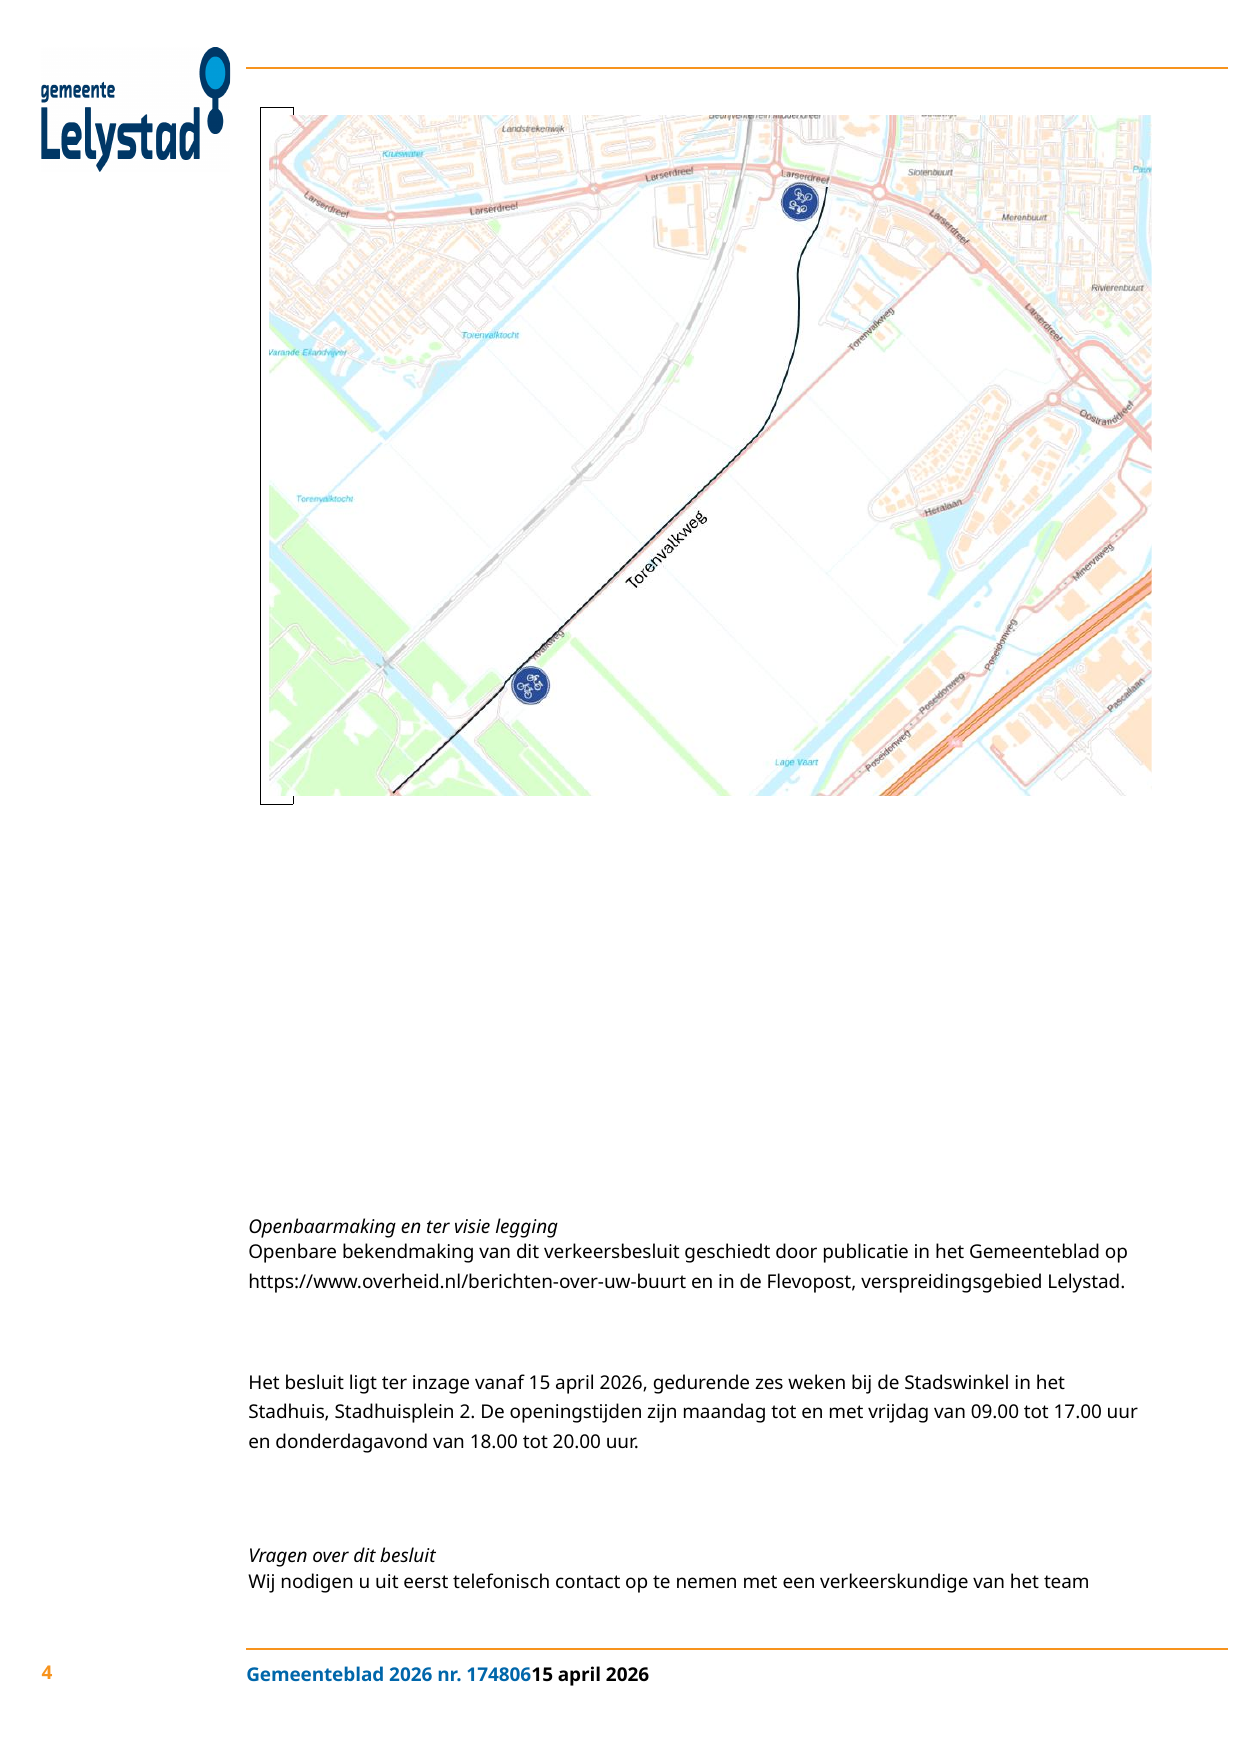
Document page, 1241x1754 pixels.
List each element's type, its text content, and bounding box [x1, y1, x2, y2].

text Vragen over dit besluit [248, 1543, 1152, 1568]
picture [268, 115, 1152, 796]
text Wij nodigen u uit eerst telefonisch contact op te nemen met een verkeerskundige van het team [248, 1568, 1152, 1594]
picture [41, 47, 231, 172]
text Openbaarmaking en ter visie legging [248, 1213, 1152, 1239]
text Openbare bekendmaking van dit verkeersbesluit geschiedt door publicatie in het Gemeenteblad op https://www.overheid.nl/berichten-over-uw-buurt en in de Flevopost, verspreidingsgebied Lelystad. [248, 1239, 1152, 1294]
text Het besluit ligt ter inzage vanaf 15 april 2026, gedurende zes weken bij de Stadswinkel in het Stadhuis, Stadhuisplein 2. De openingstijden zijn maandag tot en met vrijdag van 09.00 tot 17.00 uur en donderdagavond van 18.00 tot 20.00 uur. [248, 1369, 1152, 1454]
